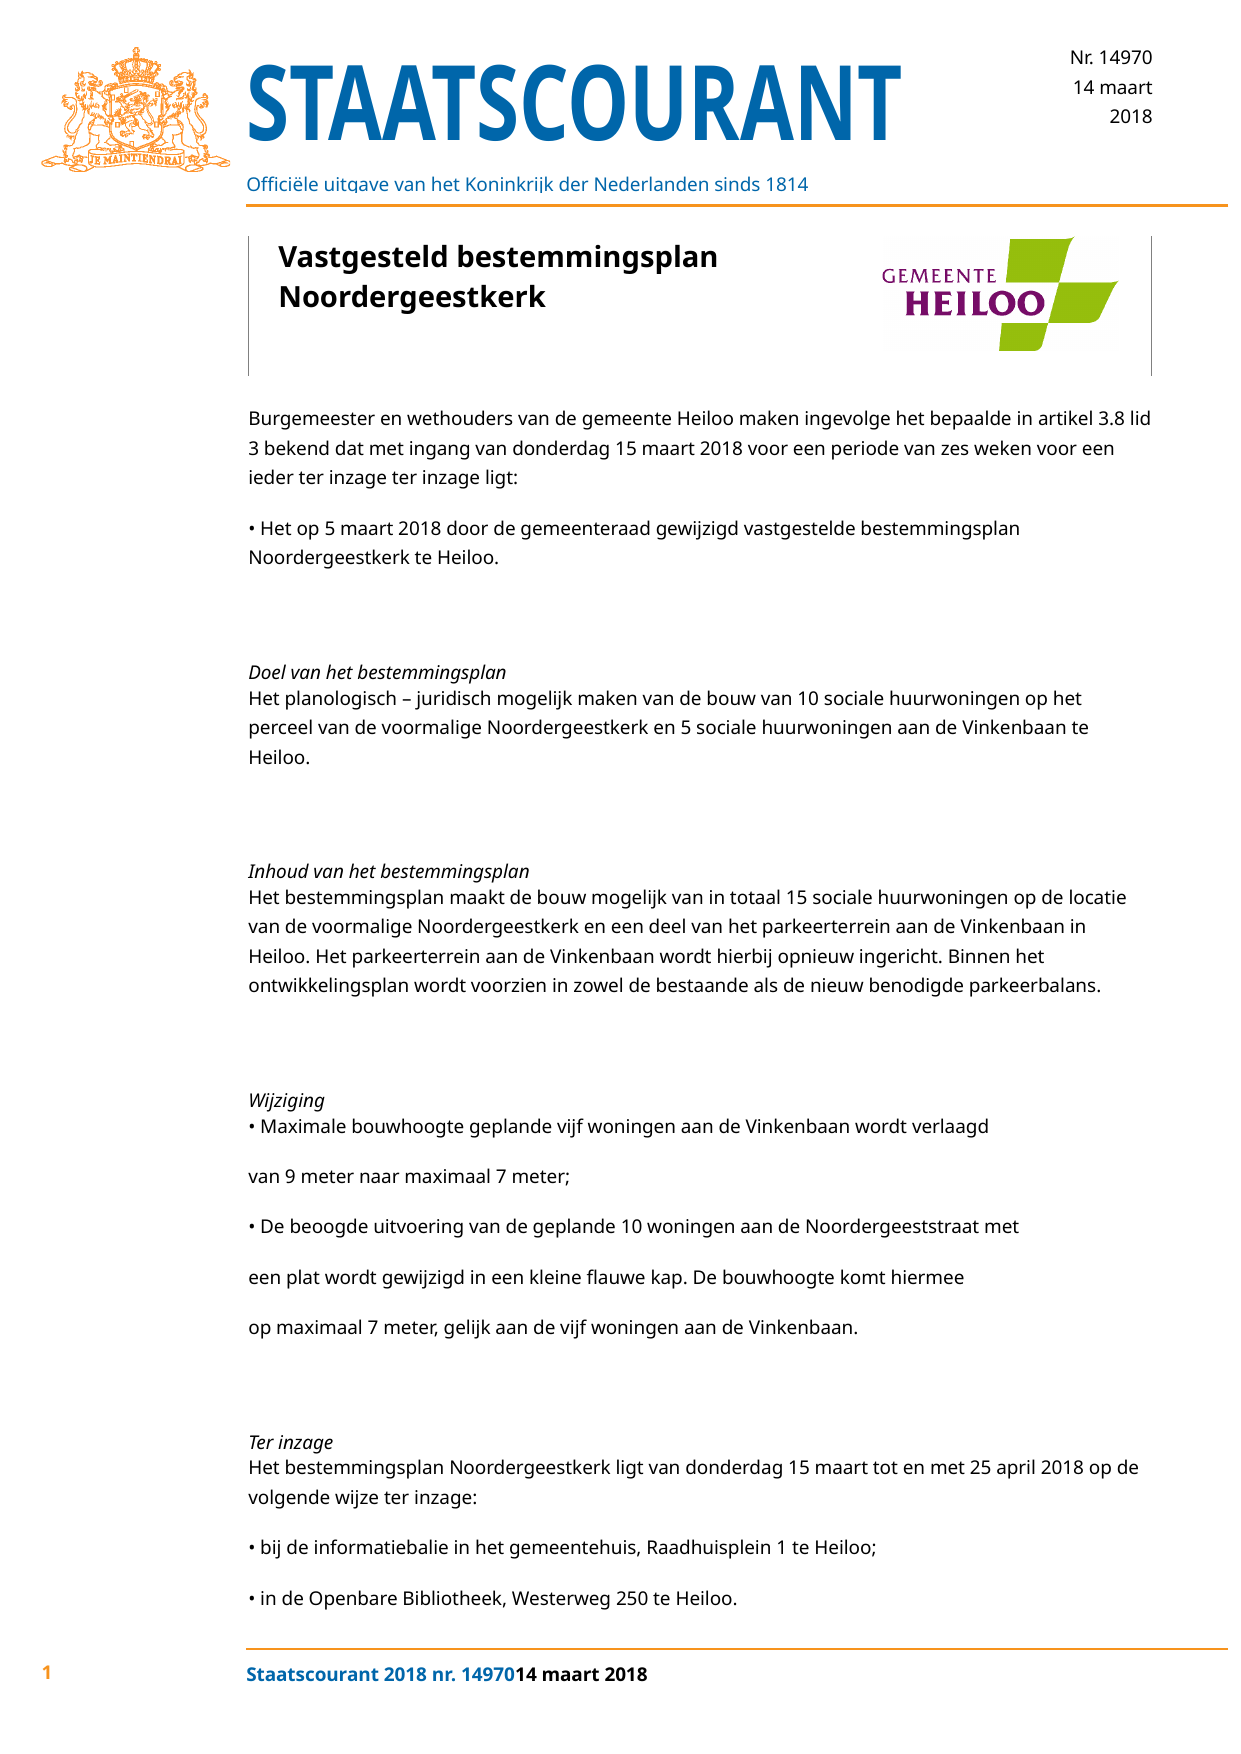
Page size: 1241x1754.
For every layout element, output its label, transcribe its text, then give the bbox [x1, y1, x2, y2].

text • bij de informatiebalie in het gemeentehuis, Raadhuisplein 1 te Heiloo; [248, 1534, 1152, 1560]
text van 9 meter naar maximaal 7 meter; [248, 1163, 1152, 1189]
table_header [850, 236, 1151, 376]
text Het planologisch – juridisch mogelijk maken van de bouw van 10 sociale huurwoningen op het perceel van de voormalige Noordergeestkerk en 5 sociale huurwoningen aan de Vinkenbaan te Heiloo. [248, 685, 1152, 769]
text Het bestemmingsplan Noordergeestkerk ligt van donderdag 15 maart tot en met 25 april 2018 op de volgende wijze ter inzage: [248, 1454, 1152, 1510]
text Doel van het bestemmingsplan [248, 659, 1152, 685]
text • Maximale bouwhoogte geplande vijf woningen aan de Vinkenbaan wordt verlaagd [248, 1113, 1152, 1138]
text Burgemeester en wethouders van de gemeente Heiloo maken ingevolge het bepaalde in artikel 3.8 lid 3 bekend dat met ingang van donderdag 15 maart 2018 voor een periode van zes weken voor een ieder ter inzage ter inzage ligt: [248, 405, 1152, 490]
text Wijziging [248, 1087, 1152, 1113]
text • Het op 5 maart 2018 door de gemeenteraad gewijzigd vastgestelde bestemmingsplan Noordergeestkerk te Heiloo. [248, 515, 1152, 570]
text • in de Openbare Bibliotheek, Westerweg 250 te Heiloo. [248, 1585, 1152, 1611]
text Ter inzage [248, 1429, 1152, 1454]
text op maximaal 7 meter, gelijk aan de vijf woningen aan de Vinkenbaan. [248, 1314, 1152, 1340]
text een plat wordt gewijzigd in een kleine flauwe kap. De bouwhoogte komt hiermee [248, 1264, 1152, 1290]
text Inhoud van het bestemmingsplan [248, 858, 1152, 884]
text Het bestemmingsplan maakt de bouw mogelijk van in totaal 15 sociale huurwoningen op de locatie van de voormalige Noordergeestkerk en een deel van het parkeerterrein aan de Vinkenbaan in Heiloo. Het parkeerterrein aan de Vinkenbaan wordt hierbij opnieuw ingericht. Binnen het ontwikkelingsplan wordt voorzien in zowel de bestaande als de nieuw benodigde parkeerbalans. [248, 884, 1152, 998]
picture [882, 236, 1119, 351]
text • De beoogde uitvoering van de geplande 10 woningen aan de Noordergeeststraat met [248, 1214, 1152, 1239]
picture [41, 47, 231, 172]
table_header Vastgesteld bestemmingsplan Noordergeestkerk [249, 236, 850, 376]
